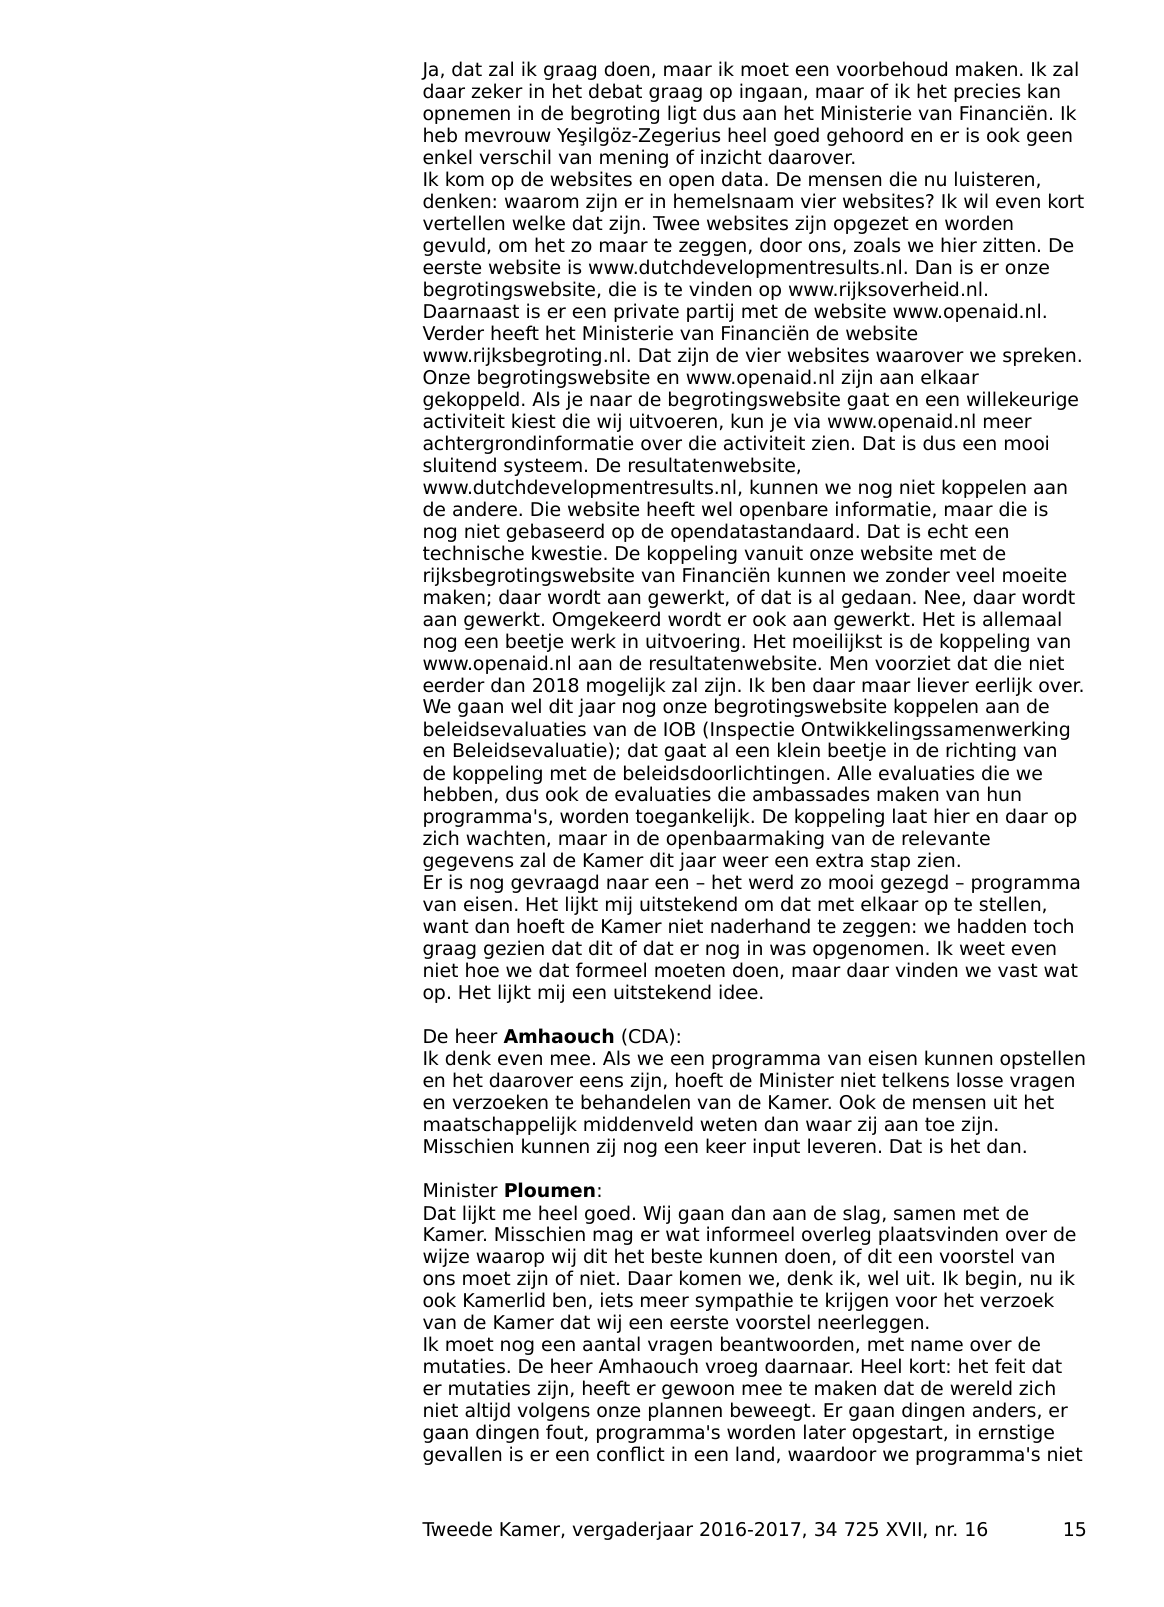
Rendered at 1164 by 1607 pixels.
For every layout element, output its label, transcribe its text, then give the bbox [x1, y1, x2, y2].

text Dat lijkt me heel goed. Wij gaan dan aan de slag, samen met de Kamer. Misschien mag er wat informeel overleg plaatsvinden over de wijze waarop wij dit het beste kunnen doen, of dit een voorstel van ons moet zijn of niet. Daar komen we, denk ik, wel uit. Ik begin, nu ik ook Kamerlid ben, iets meer sympathie te krijgen voor het verzoek van de Kamer dat wij een eerste voorstel neerleggen. [422, 1202, 1087, 1334]
text Ik kom op de websites en open data. De mensen die nu luisteren, denken: waarom zijn er in hemelsnaam vier websites? Ik wil even kort vertellen welke dat zijn. Twee websites zijn opgezet en worden gevuld, om het zo maar te zeggen, door ons, zoals we hier zitten. De eerste website is www.dutchdevelopmentresults.nl. Dan is er onze begrotingswebsite, die is te vinden op www.rijksoverheid.nl. Daarnaast is er een private partij met de website www.openaid.nl. Verder heeft het Ministerie van Financiën de website www.rijksbegroting.nl. Dat zijn de vier websites waarover we spreken. Onze begrotingswebsite en www.openaid.nl zijn aan elkaar gekoppeld. Als je naar de begrotingswebsite gaat en een willekeurige activiteit kiest die wij uitvoeren, kun je via www.openaid.nl meer achtergrondinformatie over die activiteit zien. Dat is dus een mooi sluitend systeem. De resultatenwebsite, www.dutchdevelopmentresults.nl, kunnen we nog niet koppelen aan de andere. Die website heeft wel openbare informatie, maar die is nog niet gebaseerd op de opendatastandaard. Dat is echt een technische kwestie. De koppeling vanuit onze website met de rijksbegrotingswebsite van Financiën kunnen we zonder veel moeite maken; daar wordt aan gewerkt, of dat is al gedaan. Nee, daar wordt aan gewerkt. Omgekeerd wordt er ook aan gewerkt. Het is allemaal nog een beetje werk in uitvoering. Het moeilijkst is de koppeling van www.openaid.nl aan de resultatenwebsite. Men voorziet dat die niet eerder dan 2018 mogelijk zal zijn. Ik ben daar maar liever eerlijk over. We gaan wel dit jaar nog onze begrotingswebsite koppelen aan de beleidsevaluaties van de IOB (Inspectie Ontwikkelingssamenwerking en Beleidsevaluatie); dat gaat al een klein beetje in de richting van de koppeling met de beleidsdoorlichtingen. Alle evaluaties die we hebben, dus ook de evaluaties die ambassades maken van hun programma's, worden toegankelijk. De koppeling laat hier en daar op zich wachten, maar in de openbaarmaking van de relevante gegevens zal de Kamer dit jaar weer een extra stap zien. [422, 169, 1087, 872]
text Ik denk even mee. Als we een programma van eisen kunnen opstellen en het daarover eens zijn, hoeft de Minister niet telkens losse vragen en verzoeken te behandelen van de Kamer. Ook de mensen uit het maatschappelijk middenveld weten dan waar zij aan toe zijn. Misschien kunnen zij nog een keer input leveren. Dat is het dan. [422, 1048, 1087, 1158]
text Ja, dat zal ik graag doen, maar ik moet een voorbehoud maken. Ik zal daar zeker in het debat graag op ingaan, maar of ik het precies kan opnemen in de begroting ligt dus aan het Ministerie van Financiën. Ik heb mevrouw Yeşilgöz-Zegerius heel goed gehoord en er is ook geen enkel verschil van mening of inzicht daarover. [422, 59, 1087, 169]
text Er is nog gevraagd naar een – het werd zo mooi gezegd – programma van eisen. Het lijkt mij uitstekend om dat met elkaar op te stellen, want dan hoeft de Kamer niet naderhand te zeggen: we hadden toch graag gezien dat dit of dat er nog in was opgenomen. Ik weet even niet hoe we dat formeel moeten doen, maar daar vinden we vast wat op. Het lijkt mij een uitstekend idee. [422, 872, 1087, 1004]
text De heer Amhaouch (CDA): [422, 1026, 1087, 1048]
text Minister Ploumen: [422, 1180, 1087, 1202]
text Ik moet nog een aantal vragen beantwoorden, met name over de mutaties. De heer Amhaouch vroeg daarnaar. Heel kort: het feit dat er mutaties zijn, heeft er gewoon mee te maken dat de wereld zich niet altijd volgens onze plannen beweegt. Er gaan dingen anders, er gaan dingen fout, programma's worden later opgestart, in ernstige gevallen is er een conflict in een land, waardoor we programma's niet [422, 1334, 1087, 1466]
